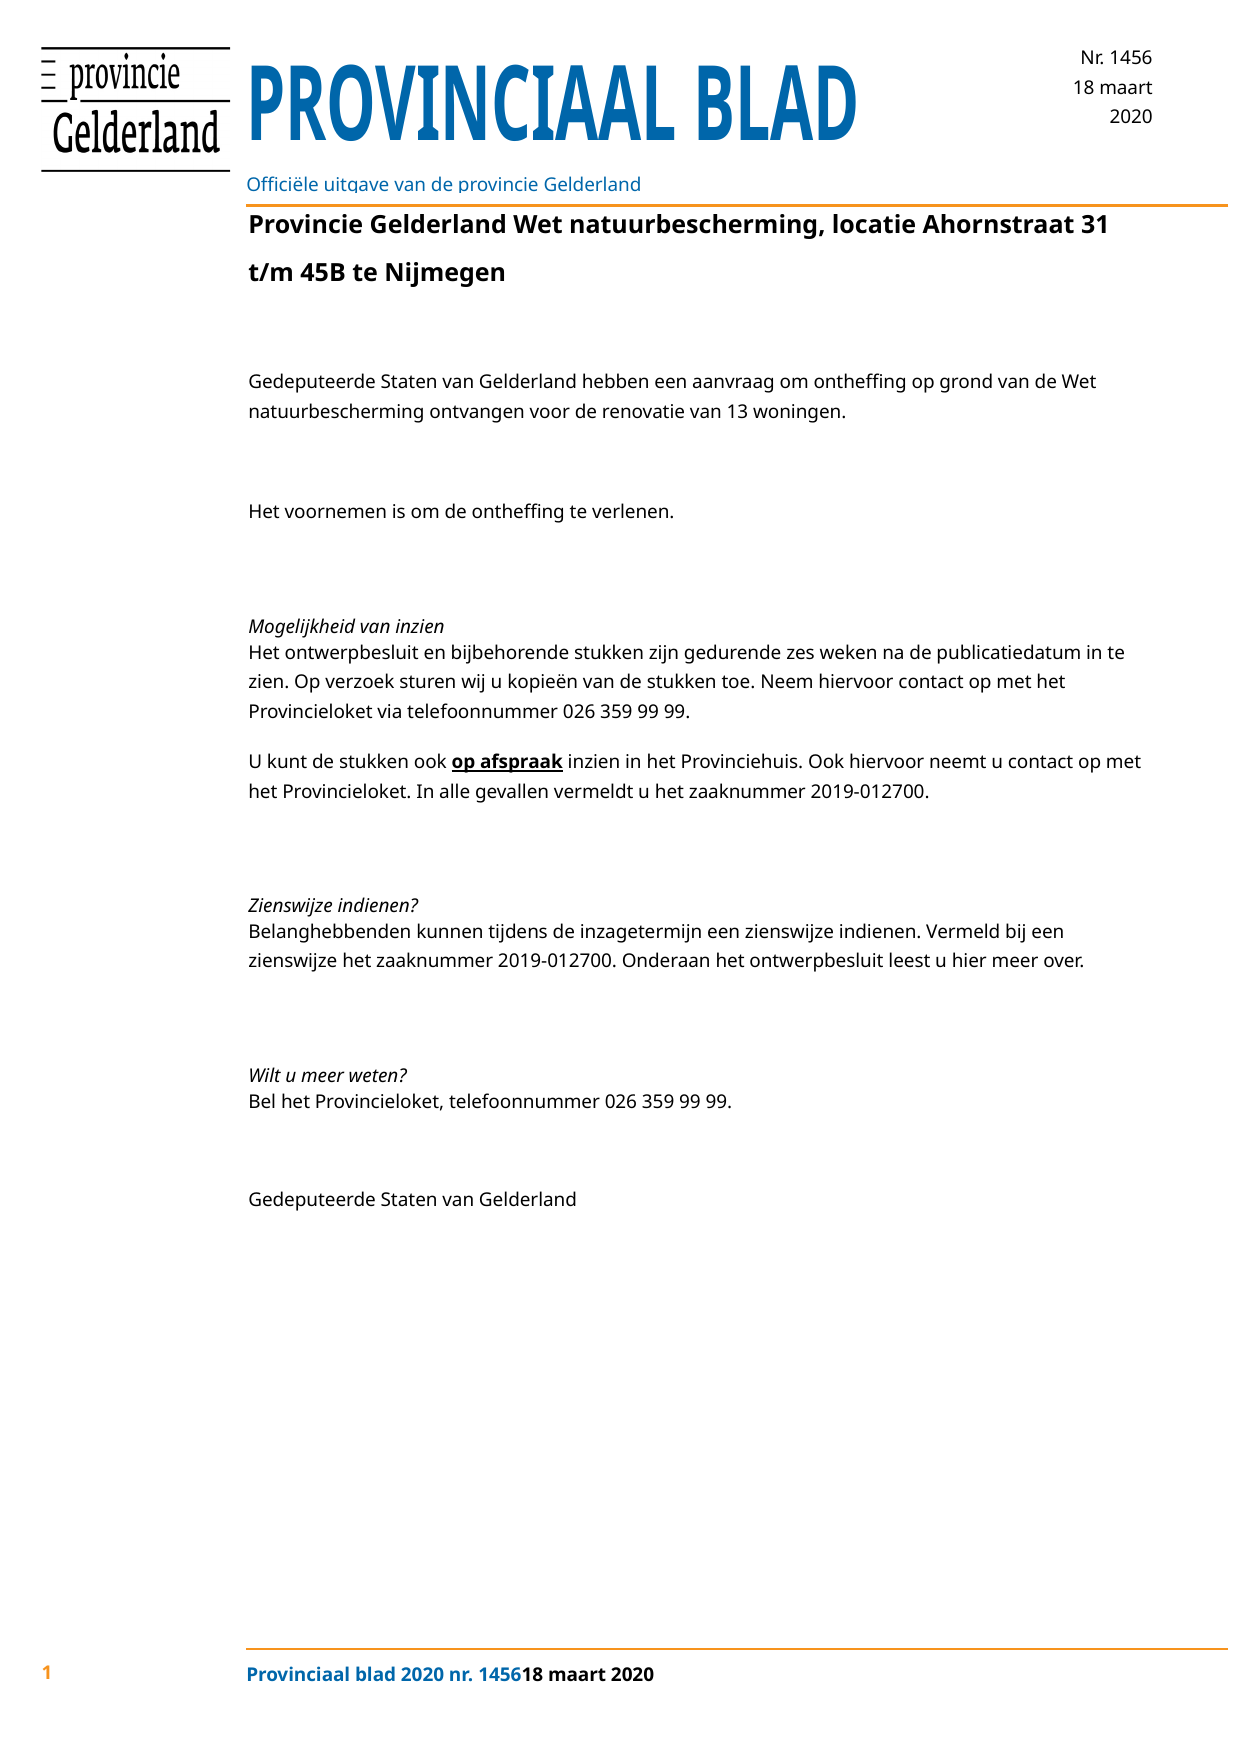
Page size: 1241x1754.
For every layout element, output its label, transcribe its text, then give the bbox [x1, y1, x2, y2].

text U kunt de stukken ook op afspraak inzien in het Provinciehuis. Ook hiervoor neemt u contact op met het Provincieloket. In alle gevallen vermeldt u het zaaknummer 2019-012700. [248, 748, 1152, 804]
text Het voornemen is om de ontheffing te verlenen. [248, 499, 1152, 524]
picture [41, 47, 231, 172]
text Gedeputeerde Staten van Gelderland hebben een aanvraag om ontheffing op grond van de Wet natuurbescherming ontvangen voor de renovatie van 13 woningen. [248, 368, 1152, 424]
text Het ontwerpbesluit en bijbehorende stukken zijn gedurende zes weken na de publicatiedatum in te zien. Op verzoek sturen wij u kopieën van de stukken toe. Neem hiervoor contact op met het Provincieloket via telefoonnummer 026 359 99 99. [248, 639, 1152, 724]
text Provincie Gelderland Wet natuurbescherming, locatie Ahornstraat 31 t/m 45B te Nijmegen [248, 207, 1152, 288]
text Belanghebbenden kunnen tijdens de inzagetermijn een zienswijze indienen. Vermeld bij een zienswijze het zaaknummer 2019-012700. Onderaan het ontwerpbesluit leest u hier meer over. [248, 918, 1152, 973]
text Bel het Provincieloket, telefoonnummer 026 359 99 99. [248, 1088, 1152, 1113]
text Mogelijkheid van inzien [248, 613, 1152, 639]
text Gedeputeerde Staten van Gelderland [248, 1186, 1152, 1212]
text Wilt u meer weten? [248, 1062, 1152, 1088]
text Zienswijze indienen? [248, 892, 1152, 918]
